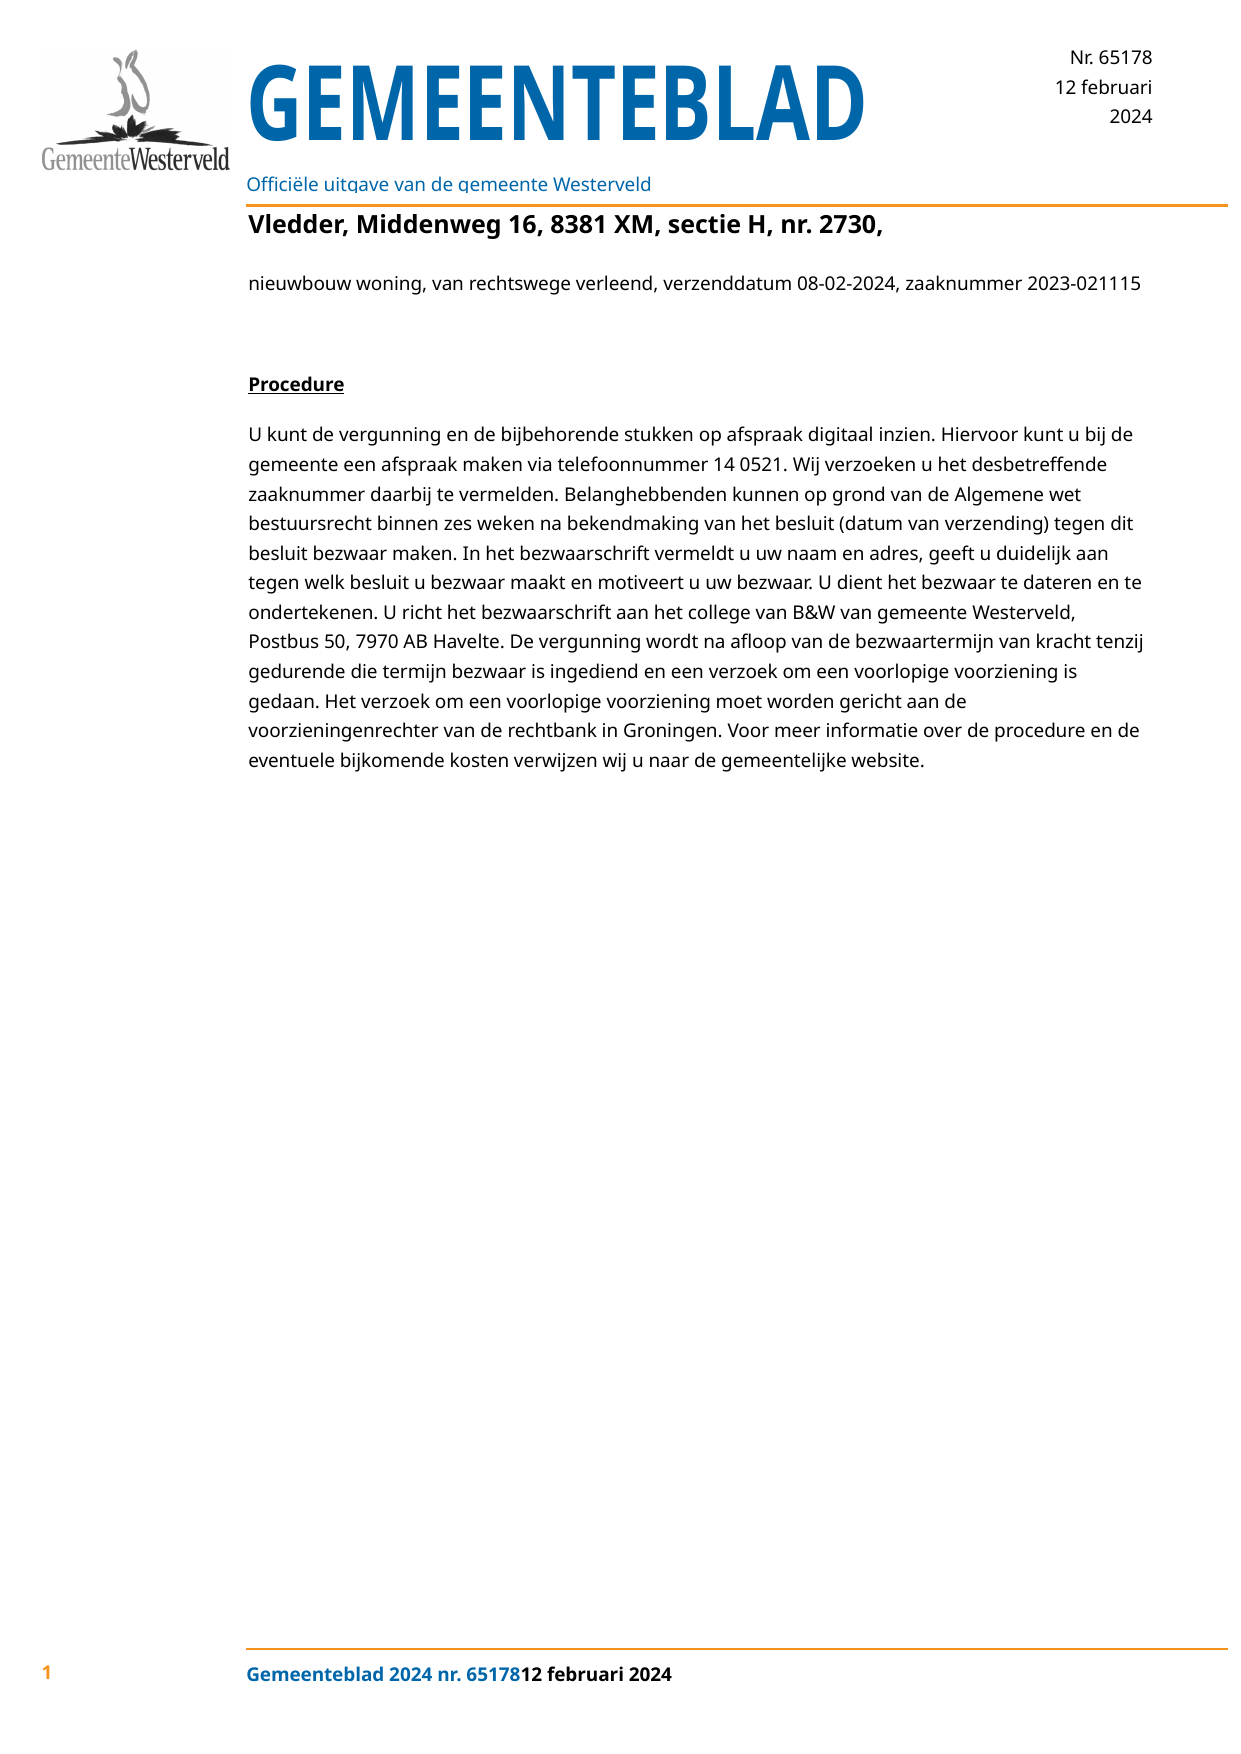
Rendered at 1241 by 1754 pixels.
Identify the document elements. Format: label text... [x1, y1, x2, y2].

text U kunt de vergunning en de bijbehorende stukken op afspraak digitaal inzien. Hiervoor kunt u bij de gemeente een afspraak maken via telefoonnummer 14 0521. Wij verzoeken u het desbetreffende zaaknummer daarbij te vermelden. Belanghebbenden kunnen op grond van de Algemene wet bestuursrecht binnen zes weken na bekendmaking van het besluit (datum van verzending) tegen dit besluit bezwaar maken. In het bezwaarschrift vermeldt u uw naam en adres, geeft u duidelijk aan tegen welk besluit u bezwaar maakt en motiveert u uw bezwaar. U dient het bezwaar te dateren en te ondertekenen. U richt het bezwaarschrift aan het college van B&W van gemeente Westerveld, Postbus 50, 7970 AB Havelte. De vergunning wordt na afloop van de bezwaartermijn van kracht tenzij gedurende die termijn bezwaar is ingediend en een verzoek om een voorlopige voorziening is gedaan. Het verzoek om een voorlopige voorziening moet worden gericht aan de voorzieningenrechter van de rechtbank in Groningen. Voor meer informatie over de procedure en de eventuele bijkomende kosten verwijzen wij u naar de gemeentelijke website. [248, 422, 1152, 773]
picture [41, 47, 231, 172]
text Vledder, Middenweg 16, 8381 XM, sectie H, nr. 2730, [248, 207, 1152, 241]
text nieuwbouw woning, van rechtswege verleend, verzenddatum 08-02-2024, zaaknummer 2023-021115 [248, 270, 1152, 296]
text Procedure [248, 371, 1152, 397]
